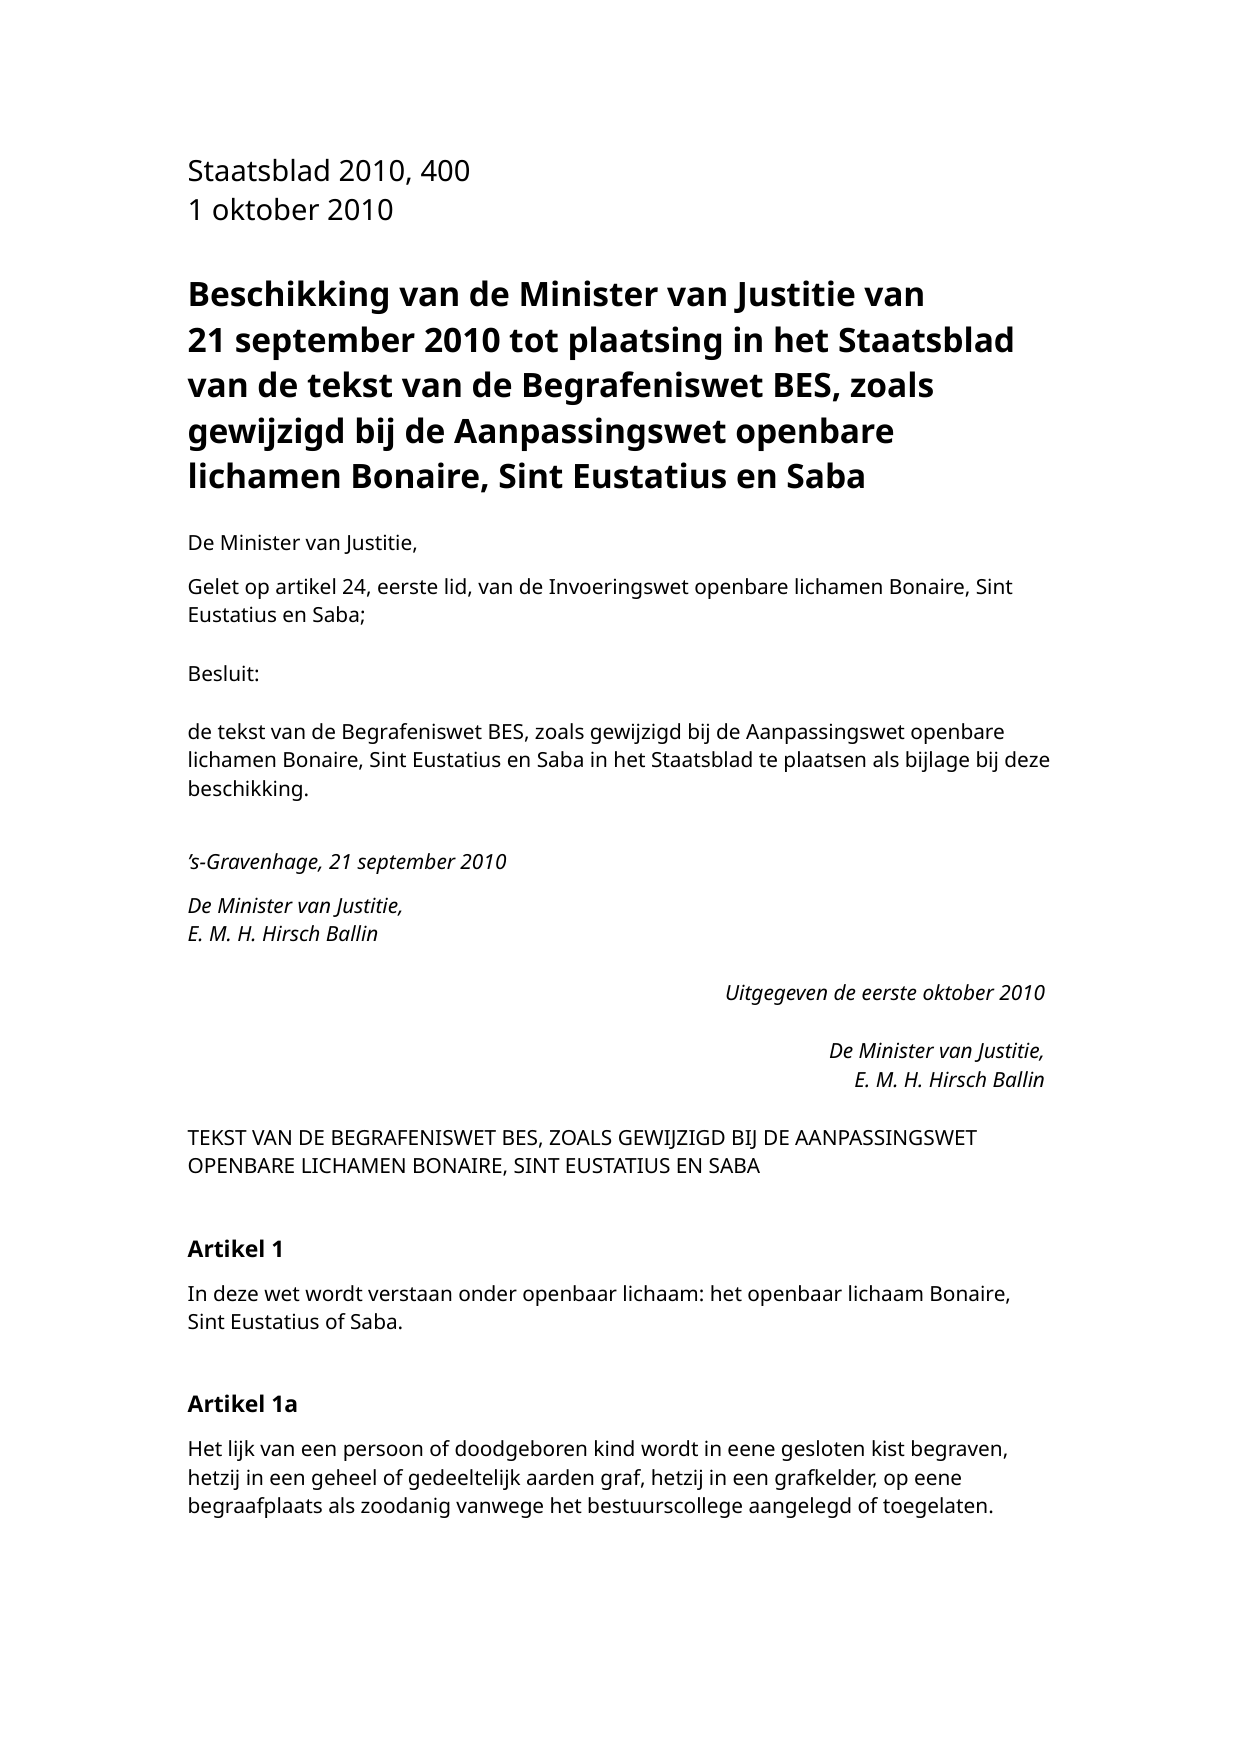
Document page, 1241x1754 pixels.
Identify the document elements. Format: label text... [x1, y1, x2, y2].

text de tekst van de Begrafeniswet BES, zoals gewijzigd bij de Aanpassingswet openbare lichamen Bonaire, Sint Eustatius en Saba in het Staatsblad te plaatsen als bijlage bij deze beschikking. [187, 717, 1053, 802]
text Staatsblad 2010, 400 [187, 150, 1053, 190]
text In deze wet wordt verstaan onder openbaar lichaam: het openbaar lichaam Bonaire, Sint Eustatius of Saba. [187, 1279, 1053, 1336]
text De Minister van Justitie, [187, 1036, 1053, 1065]
text Gelet op artikel 24, eerste lid, van de Invoeringswet openbare lichamen Bonaire, Sint Eustatius en Saba; [187, 572, 1053, 629]
text Het lijk van een persoon of doodgeboren kind wordt in eene gesloten kist begraven, hetzij in een geheel of gedeeltelijk aarden graf, hetzij in een grafkelder, op eene begraafplaats als zoodanig vanwege het bestuurscollege aangelegd of toegelaten. [187, 1434, 1053, 1520]
subtitle Artikel 1a [187, 1388, 1053, 1419]
text ’s-Gravenhage, 21 september 2010 [187, 847, 1053, 876]
text E. M. H. Hirsch Ballin [187, 1065, 1053, 1093]
subtitle Artikel 1 [187, 1232, 1053, 1264]
text E. M. H. Hirsch Ballin [187, 919, 1053, 948]
subtitle Beschikking van de Minister van Justitie van 21 september 2010 tot plaatsing in het Staatsblad van de tekst van de Begrafeniswet BES, zoals gewijzigd bij de Aanpassingswet openbare lichamen Bonaire, Sint Eustatius en Saba [187, 271, 1053, 498]
text De Minister van Justitie, [187, 891, 1053, 919]
text Besluit: [187, 659, 1053, 687]
text De Minister van Justitie, [187, 528, 1053, 557]
subtitle TEKST VAN DE BEGRAFENISWET BES, ZOALS GEWIJZIGD BIJ DE AANPASSINGSWET OPENBARE LICHAMEN BONAIRE, SINT EUSTATIUS EN SABA [187, 1123, 1053, 1180]
text Uitgegeven de eerste oktober 2010 [187, 978, 1053, 1006]
text 1 oktober 2010 [187, 190, 1053, 229]
